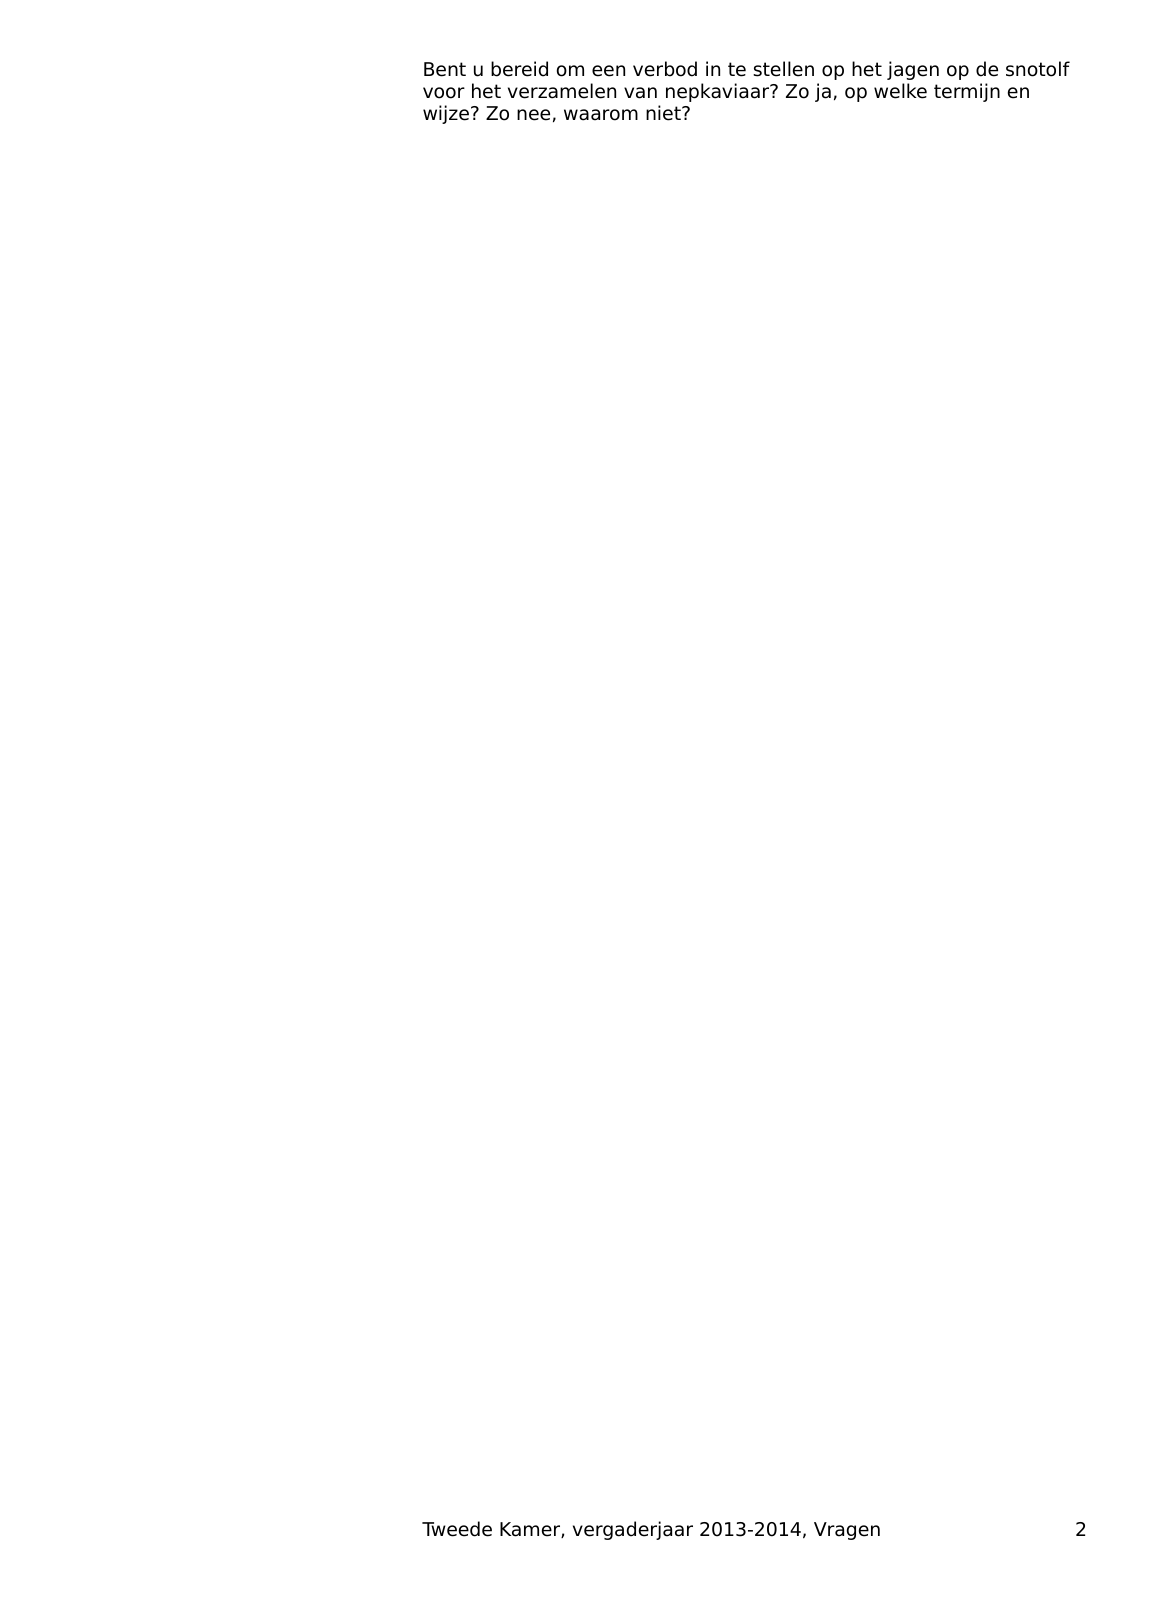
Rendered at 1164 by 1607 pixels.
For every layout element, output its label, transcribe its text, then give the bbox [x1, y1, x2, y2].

text Bent u bereid om een verbod in te stellen op het jagen op de snotolf voor het verzamelen van nepkaviaar? Zo ja, op welke termijn en wijze? Zo nee, waarom niet? [422, 59, 1087, 125]
